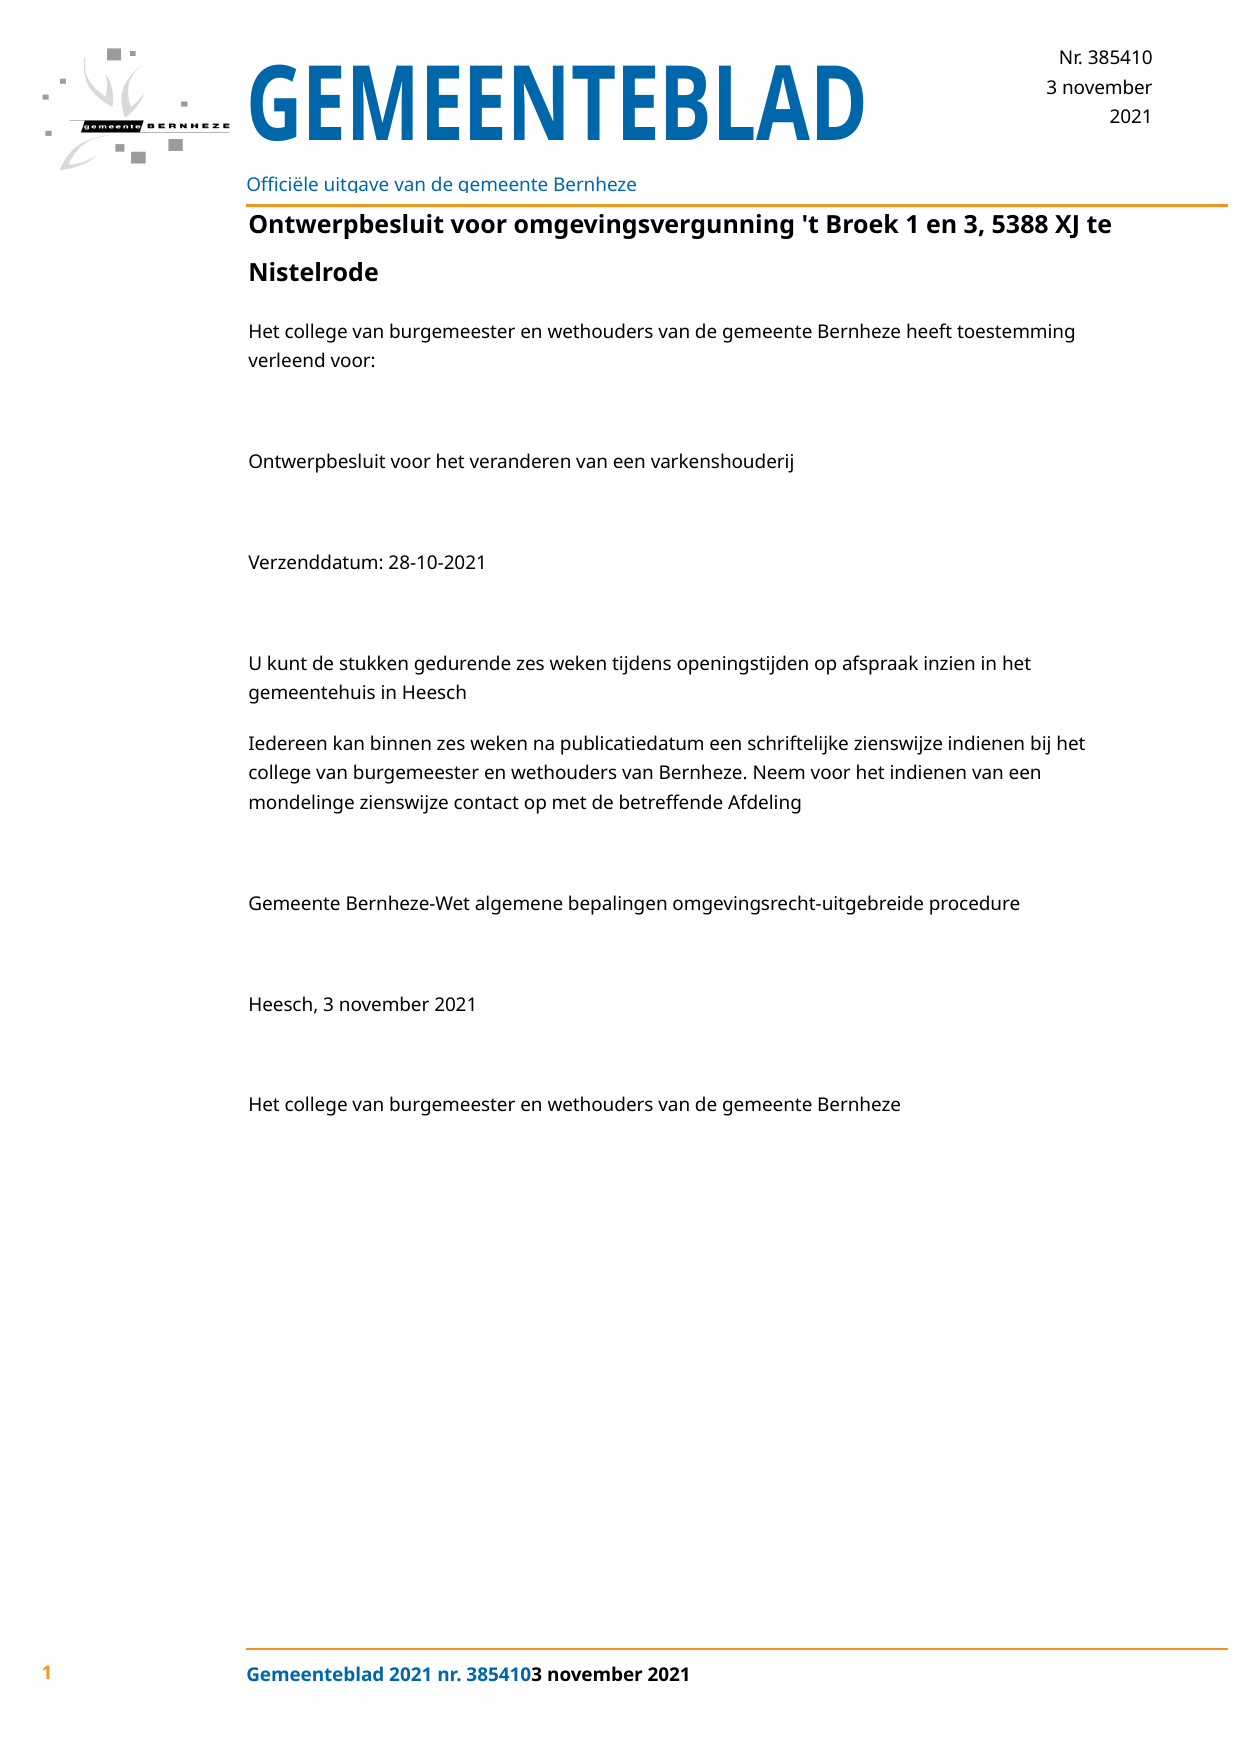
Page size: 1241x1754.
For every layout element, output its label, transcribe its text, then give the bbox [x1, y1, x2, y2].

text Heesch, 3 november 2021 [248, 991, 1152, 1017]
text Gemeente Bernheze-Wet algemene bepalingen omgevingsrecht-uitgebreide procedure [248, 890, 1152, 916]
text Ontwerpbesluit voor omgevingsvergunning 't Broek 1 en 3, 5388 XJ te Nistelrode [248, 207, 1152, 288]
picture [41, 47, 231, 172]
text U kunt de stukken gedurende zes weken tijdens openingstijden op afspraak inzien in het gemeentehuis in Heesch [248, 650, 1152, 705]
text Het college van burgemeester en wethouders van de gemeente Bernheze heeft toestemming verleend voor: [248, 318, 1152, 373]
text Verzenddatum: 28-10-2021 [248, 549, 1152, 575]
text Iedereen kan binnen zes weken na publicatiedatum een schriftelijke zienswijze indienen bij het college van burgemeester en wethouders van Bernheze. Neem voor het indienen van een mondelinge zienswijze contact op met de betreffende Afdeling [248, 730, 1152, 815]
text Ontwerpbesluit voor het veranderen van een varkenshouderij [248, 448, 1152, 474]
text Het college van burgemeester en wethouders van de gemeente Bernheze [248, 1092, 1152, 1117]
